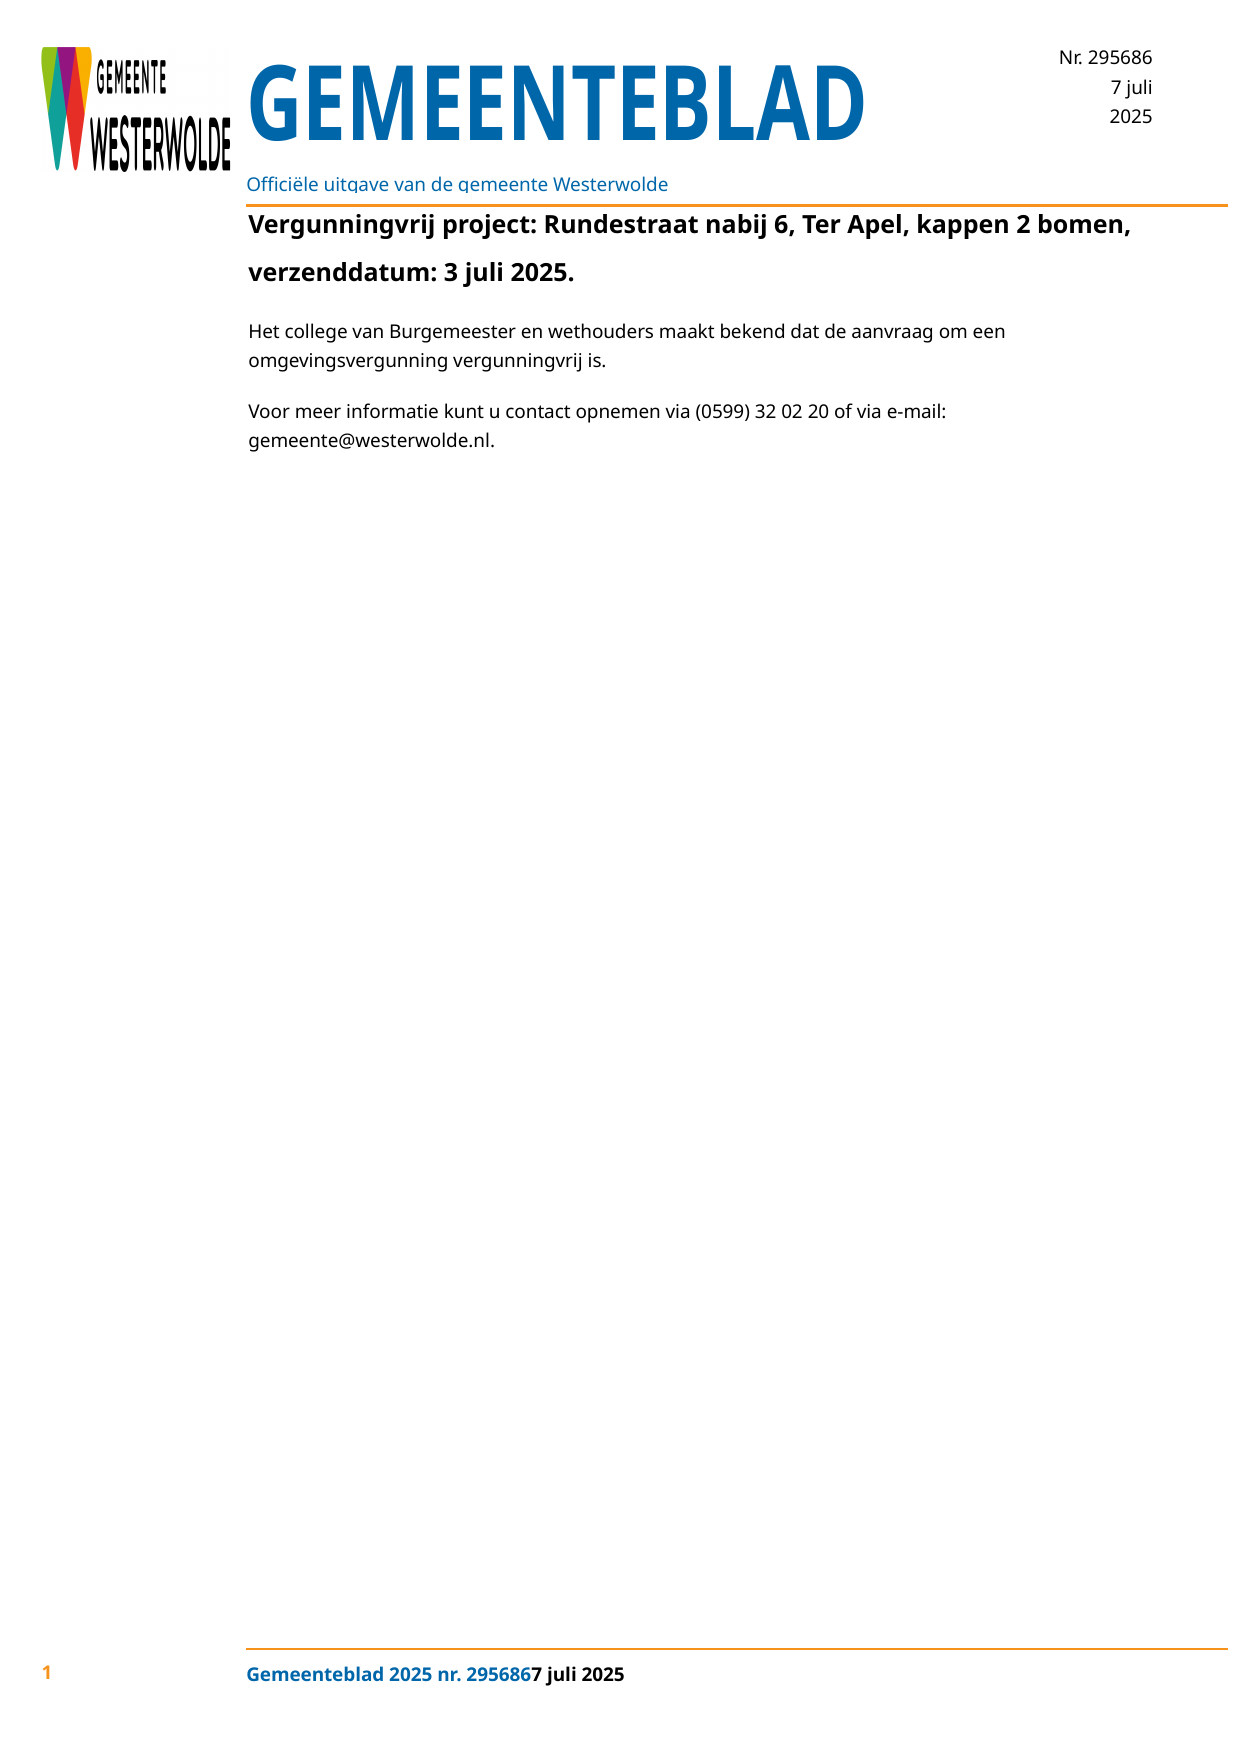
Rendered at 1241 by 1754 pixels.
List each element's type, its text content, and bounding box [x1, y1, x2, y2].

picture [41, 47, 231, 172]
text Voor meer informatie kunt u contact opnemen via (0599) 32 02 20 of via e-mail: gemeente@westerwolde.nl. [248, 398, 1152, 453]
text Vergunningvrij project: Rundestraat nabij 6, Ter Apel, kappen 2 bomen, verzenddatum: 3 juli 2025. [248, 207, 1152, 288]
text Het college van Burgemeester en wethouders maakt bekend dat de aanvraag om een omgevingsvergunning vergunningvrij is. [248, 318, 1152, 373]
